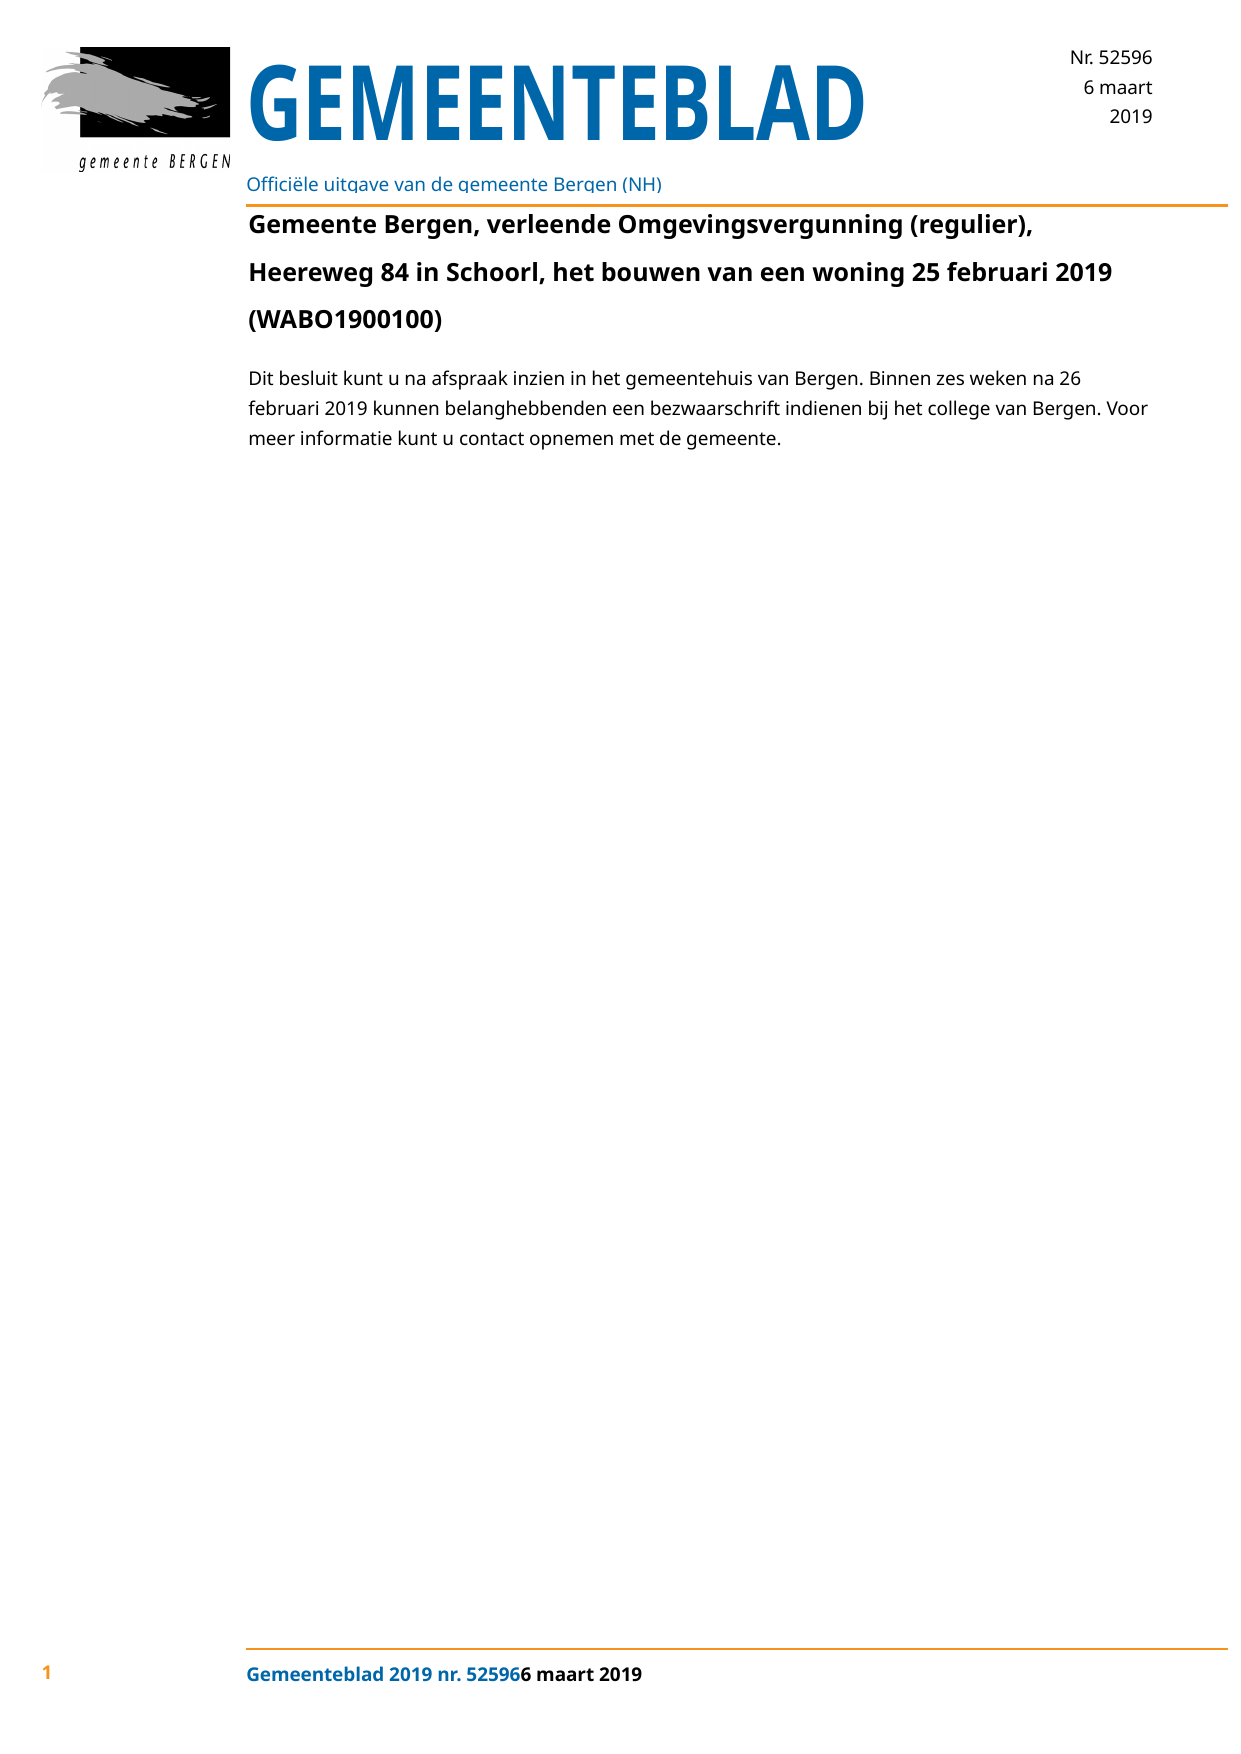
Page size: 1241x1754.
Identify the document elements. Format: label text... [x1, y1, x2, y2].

text Gemeente Bergen, verleende Omgevingsvergunning (regulier), Heereweg 84 in Schoorl, het bouwen van een woning 25 februari 2019 (WABO1900100) [248, 207, 1152, 336]
picture [41, 47, 231, 172]
text Dit besluit kunt u na afspraak inzien in het gemeentehuis van Bergen. Binnen zes weken na 26 februari 2019 kunnen belanghebbenden een bezwaarschrift indienen bij het college van Bergen. Voor meer informatie kunt u contact opnemen met de gemeente. [248, 366, 1152, 450]
